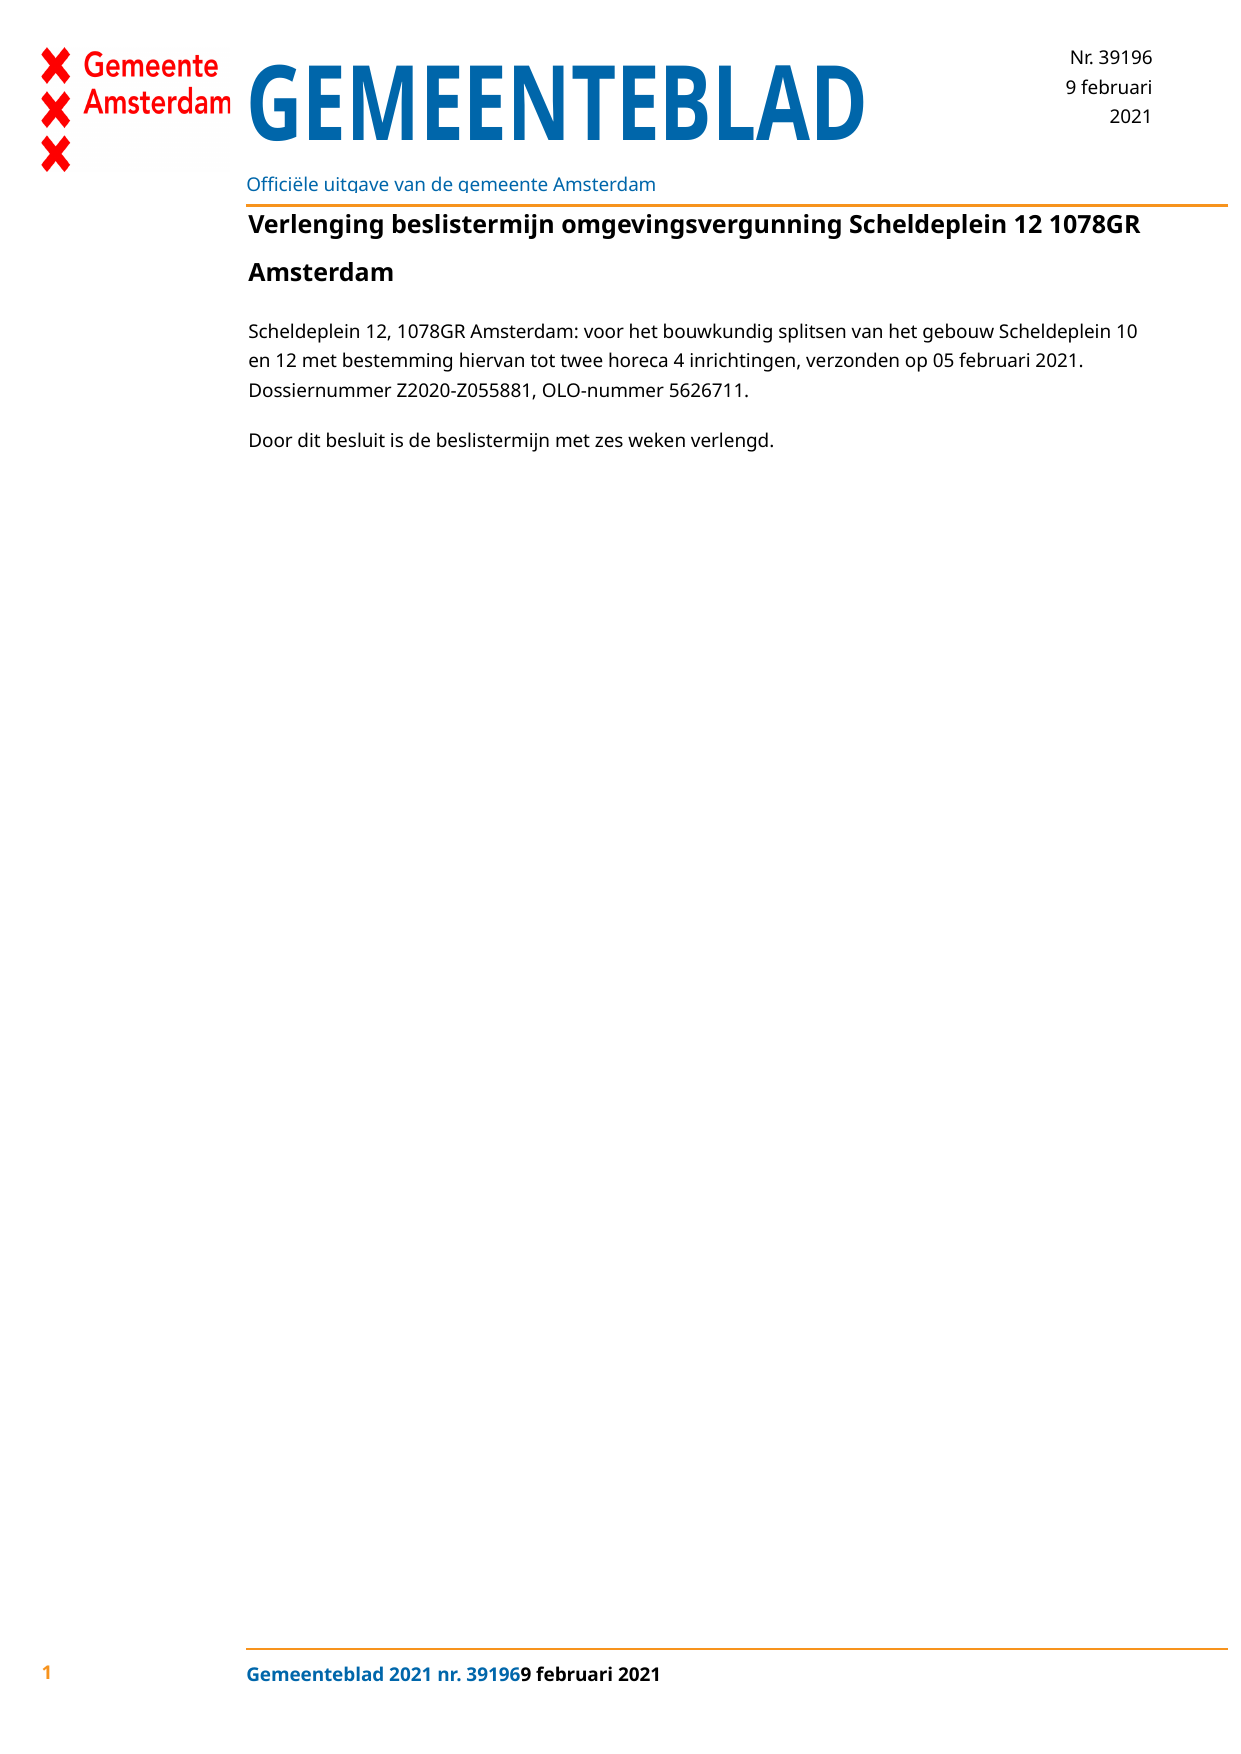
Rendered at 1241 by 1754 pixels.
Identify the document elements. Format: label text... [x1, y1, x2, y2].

text Door dit besluit is de beslistermijn met zes weken verlengd. [248, 427, 1152, 453]
picture [41, 47, 231, 172]
text Verlenging beslistermijn omgevingsvergunning Scheldeplein 12 1078GR Amsterdam [248, 207, 1152, 288]
text Scheldeplein 12, 1078GR Amsterdam: voor het bouwkundig splitsen van het gebouw Scheldeplein 10 en 12 met bestemming hiervan tot twee horeca 4 inrichtingen, verzonden op 05 februari 2021. Dossiernummer Z2020-Z055881, OLO-nummer 5626711. [248, 318, 1152, 403]
